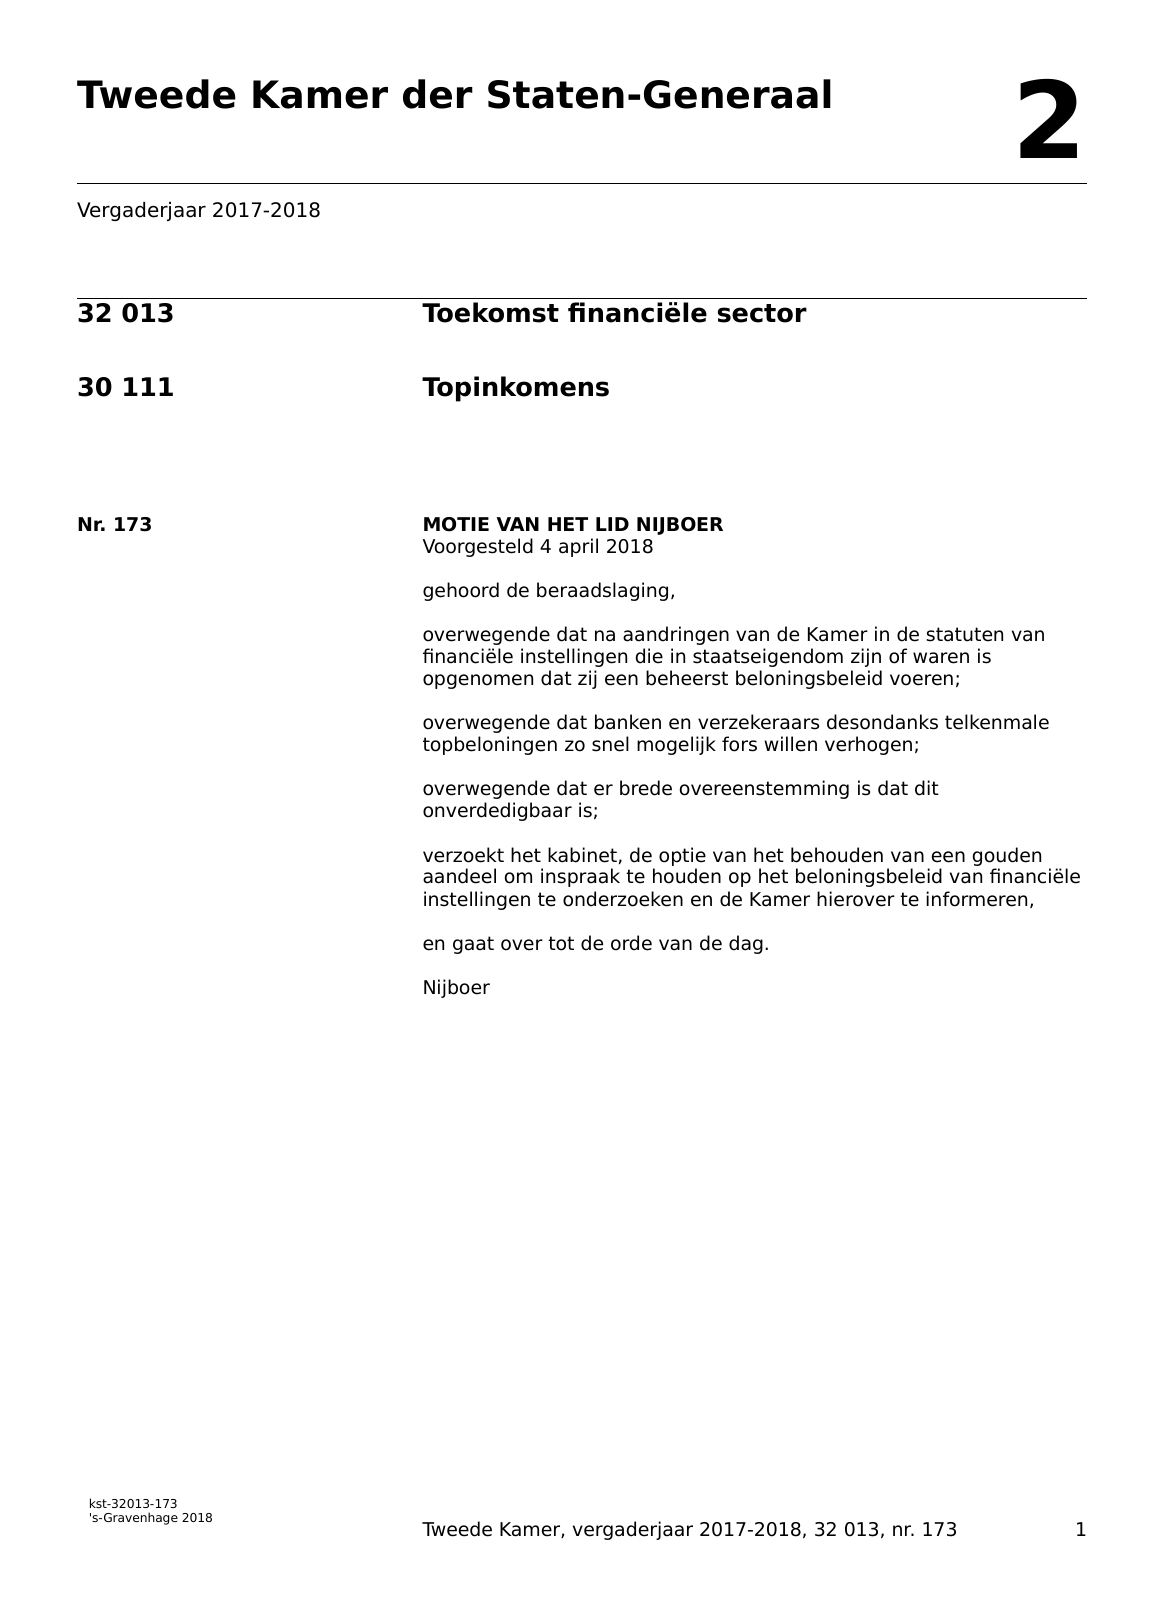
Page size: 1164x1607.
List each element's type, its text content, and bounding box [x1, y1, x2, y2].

text Nijboer [422, 977, 1087, 999]
text en gaat over tot de orde van de dag. [422, 933, 1087, 954]
text verzoekt het kabinet, de optie van het behouden van een gouden aandeel om inspraak te houden op het beloningsbeleid van financiële instellingen te onderzoeken en de Kamer hierover te informeren, [422, 844, 1087, 910]
text kst-32013-173 [88, 1497, 323, 1511]
text overwegende dat na aandringen van de Kamer in de statuten van financiële instellingen die in staatseigendom zijn of waren is opgenomen dat zij een beheerst beloningsbeleid voeren; [422, 624, 1087, 690]
table_header 2 [886, 59, 1087, 183]
text overwegende dat banken en verzekeraars desondanks telkenmale topbeloningen zo snel mogelijk fors willen verhogen; [422, 712, 1087, 756]
text gehoord de beraadslaging, [422, 580, 1087, 602]
subtitle Nr. 173 MOTIE VAN HET LID NIJBOER [77, 514, 1087, 536]
table_cell Vergaderjaar 2017-2018 [77, 184, 1087, 298]
subtitle 32 013 Toekomst financiële sector [77, 299, 1087, 329]
text 's-Gravenhage 2018 [88, 1511, 323, 1525]
text overwegende dat er brede overeenstemming is dat dit onverdedigbaar is; [422, 778, 1087, 822]
subtitle 30 111 Topinkomens [77, 373, 1087, 403]
table_header Tweede Kamer der Staten-Generaal [77, 59, 886, 183]
text Voorgesteld 4 april 2018 [422, 536, 1087, 558]
